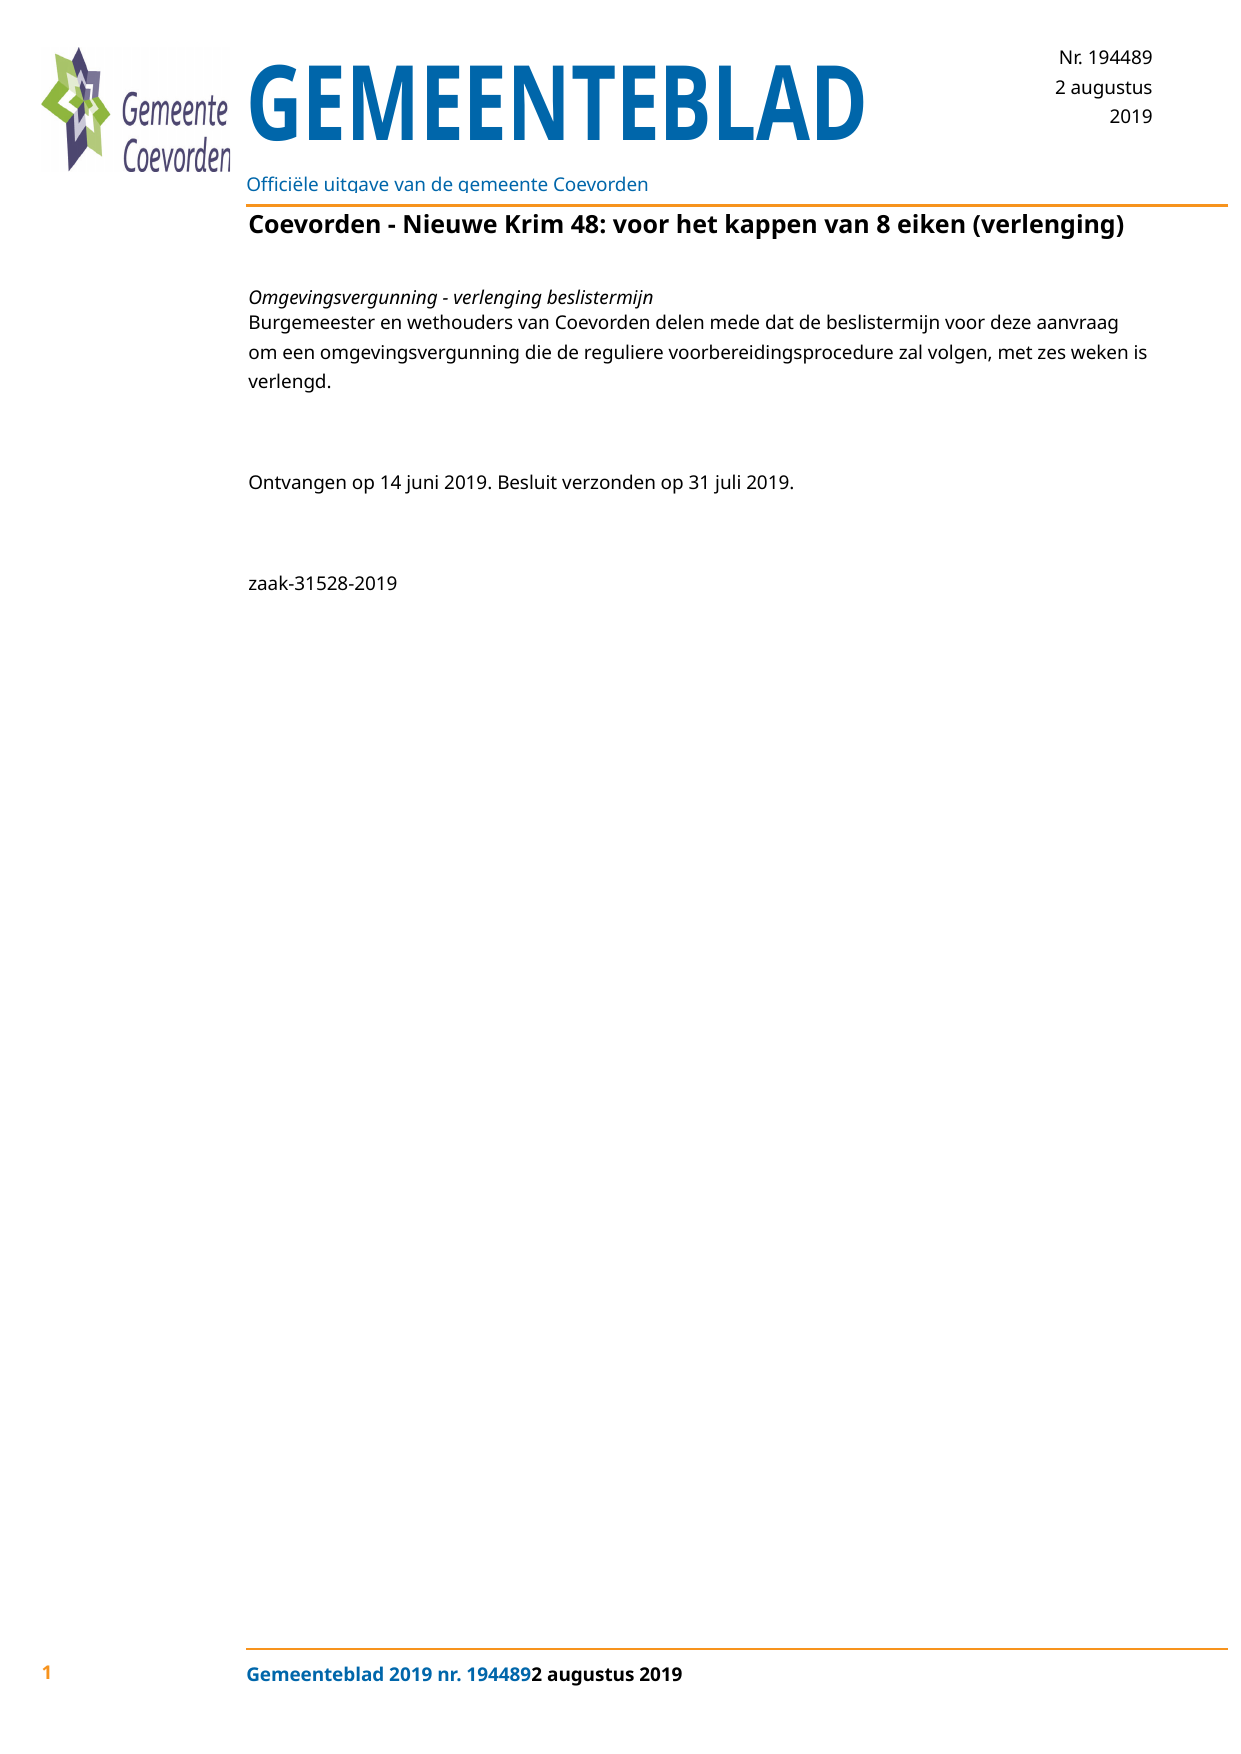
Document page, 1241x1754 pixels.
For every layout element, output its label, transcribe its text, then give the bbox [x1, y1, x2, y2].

picture [41, 47, 231, 172]
text zaak-31528-2019 [248, 570, 1152, 596]
text Ontvangen op 14 juni 2019. Besluit verzonden op 31 juli 2019. [248, 469, 1152, 495]
text Coevorden - Nieuwe Krim 48: voor het kappen van 8 eiken (verlenging) [248, 207, 1152, 241]
text Burgemeester en wethouders van Coevorden delen mede dat de beslistermijn voor deze aanvraag om een omgevingsvergunning die de reguliere voorbereidingsprocedure zal volgen, met zes weken is verlengd. [248, 309, 1152, 394]
text Omgevingsvergunning - verlenging beslistermijn [248, 284, 1152, 309]
